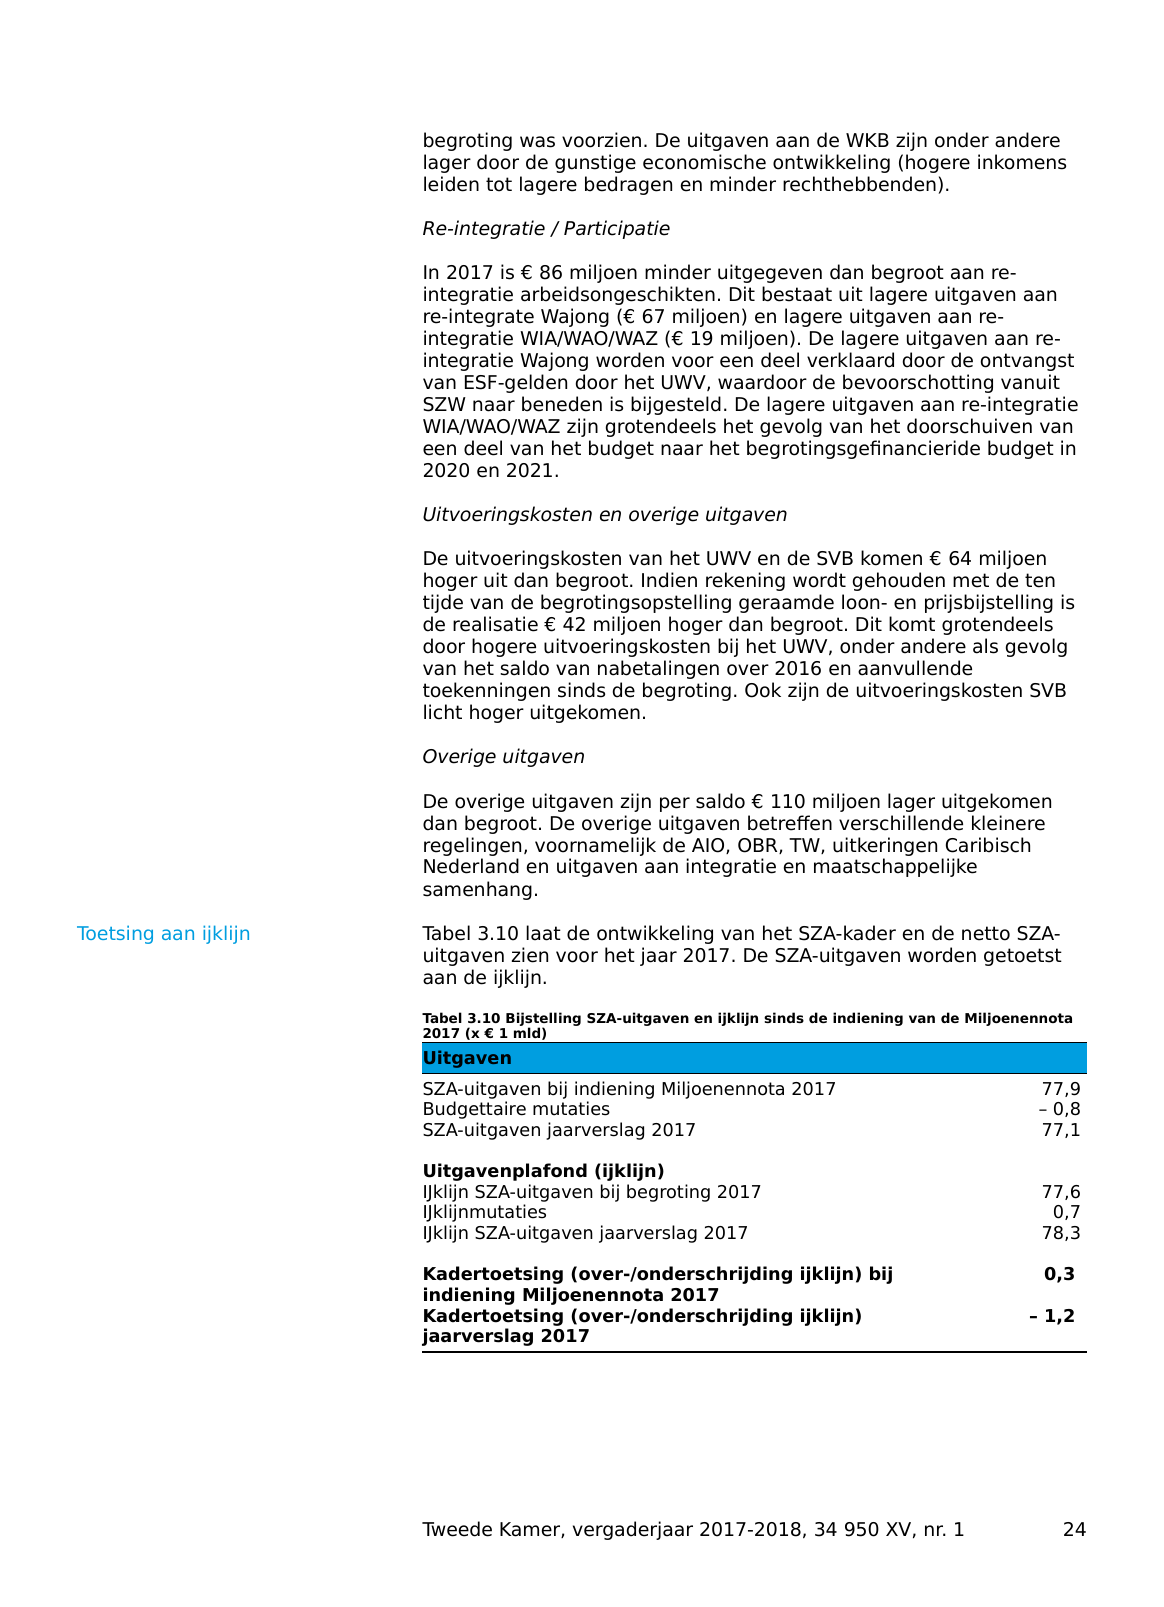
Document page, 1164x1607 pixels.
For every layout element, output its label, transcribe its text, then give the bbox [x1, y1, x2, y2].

subtitle Overige uitgaven [422, 746, 1087, 768]
text De overige uitgaven zijn per saldo € 110 miljoen lager uitgekomen dan begroot. De overige uitgaven betreffen verschillende kleinere regelingen, voornamelijk de AIO, OBR, TW, uitkeringen Caribisch Nederland en uitgaven aan integratie en maatschappelijke samenhang. [422, 791, 1087, 900]
text In 2017 is € 86 miljoen minder uitgegeven dan begroot aan re-integratie arbeidsongeschikten. Dit bestaat uit lagere uitgaven aan re-integrate Wajong (€ 67 miljoen) en lagere uitgaven aan re-integratie WIA/WAO/WAZ (€ 19 miljoen). De lagere uitgaven aan re-integratie Wajong worden voor een deel verklaard door de ontvangst van ESF-gelden door het UWV, waardoor de bevoorschotting vanuit SZW naar beneden is bijgesteld. De lagere uitgaven aan re-integratie WIA/WAO/WAZ zijn grotendeels het gevolg van het doorschuiven van een deel van het budget naar het begrotingsgefinancieride budget in 2020 en 2021. [422, 262, 1087, 482]
table_cell [422, 1141, 980, 1161]
table_cell Uitgavenplafond (ijklijn) [422, 1161, 980, 1182]
table_header Tabel 3.10 Bijstelling SZA-uitgaven en ijklijn sinds de indiening van de Miljoenennota 2017 (x € 1 mld) [422, 1010, 1087, 1042]
table_cell – 1,2 [980, 1306, 1087, 1351]
table_cell SZA-uitgaven jaarverslag 2017 [422, 1120, 980, 1141]
table_cell 0,7 [980, 1203, 1087, 1223]
subtitle Re-integratie / Participatie [422, 218, 1087, 240]
table_cell IJklijnmutaties [422, 1203, 980, 1223]
table_cell SZA-uitgaven bij indiening Miljoenennota 2017 [422, 1074, 980, 1099]
text begroting was voorzien. De uitgaven aan de WKB zijn onder andere lager door de gunstige economische ontwikkeling (hogere inkomens leiden tot lagere bedragen en minder rechthebbenden). [422, 130, 1087, 196]
table_cell Uitgaven [422, 1043, 980, 1073]
table_cell – 0,8 [980, 1099, 1087, 1120]
table_cell 77,9 [980, 1074, 1087, 1099]
table_cell [980, 1161, 1087, 1182]
table_cell Kadertoetsing (over-/onderschrijding ijklijn) jaarverslag 2017 [422, 1306, 980, 1351]
text Toetsing aan ijklijn [77, 923, 399, 944]
table_cell [980, 1043, 1087, 1073]
table_cell IJklijn SZA-uitgaven bij begroting 2017 [422, 1182, 980, 1202]
subtitle Uitvoeringskosten en overige uitgaven [422, 504, 1087, 526]
table_cell [980, 1141, 1087, 1161]
text Tabel 3.10 laat de ontwikkeling van het SZA-kader en de netto SZA-uitgaven zien voor het jaar 2017. De SZA-uitgaven worden getoetst aan de ijklijn. [422, 923, 1087, 988]
table_cell 0,3 [980, 1264, 1087, 1306]
table_cell 77,1 [980, 1120, 1087, 1141]
table_cell 78,3 [980, 1223, 1087, 1244]
table_cell [980, 1244, 1087, 1264]
table_cell 77,6 [980, 1182, 1087, 1202]
table_cell Budgettaire mutaties [422, 1099, 980, 1120]
table_cell IJklijn SZA-uitgaven jaarverslag 2017 [422, 1223, 980, 1244]
table_cell Kadertoetsing (over-/onderschrijding ijklijn) bij indiening Miljoenennota 2017 [422, 1264, 980, 1306]
text De uitvoeringskosten van het UWV en de SVB komen € 64 miljoen hoger uit dan begroot. Indien rekening wordt gehouden met de ten tijde van de begrotingsopstelling geraamde loon- en prijsbijstelling is de realisatie € 42 miljoen hoger dan begroot. Dit komt grotendeels door hogere uitvoeringskosten bij het UWV, onder andere als gevolg van het saldo van nabetalingen over 2016 en aanvullende toekenningen sinds de begroting. Ook zijn de uitvoeringskosten SVB licht hoger uitgekomen. [422, 548, 1087, 724]
table_cell [422, 1244, 980, 1264]
